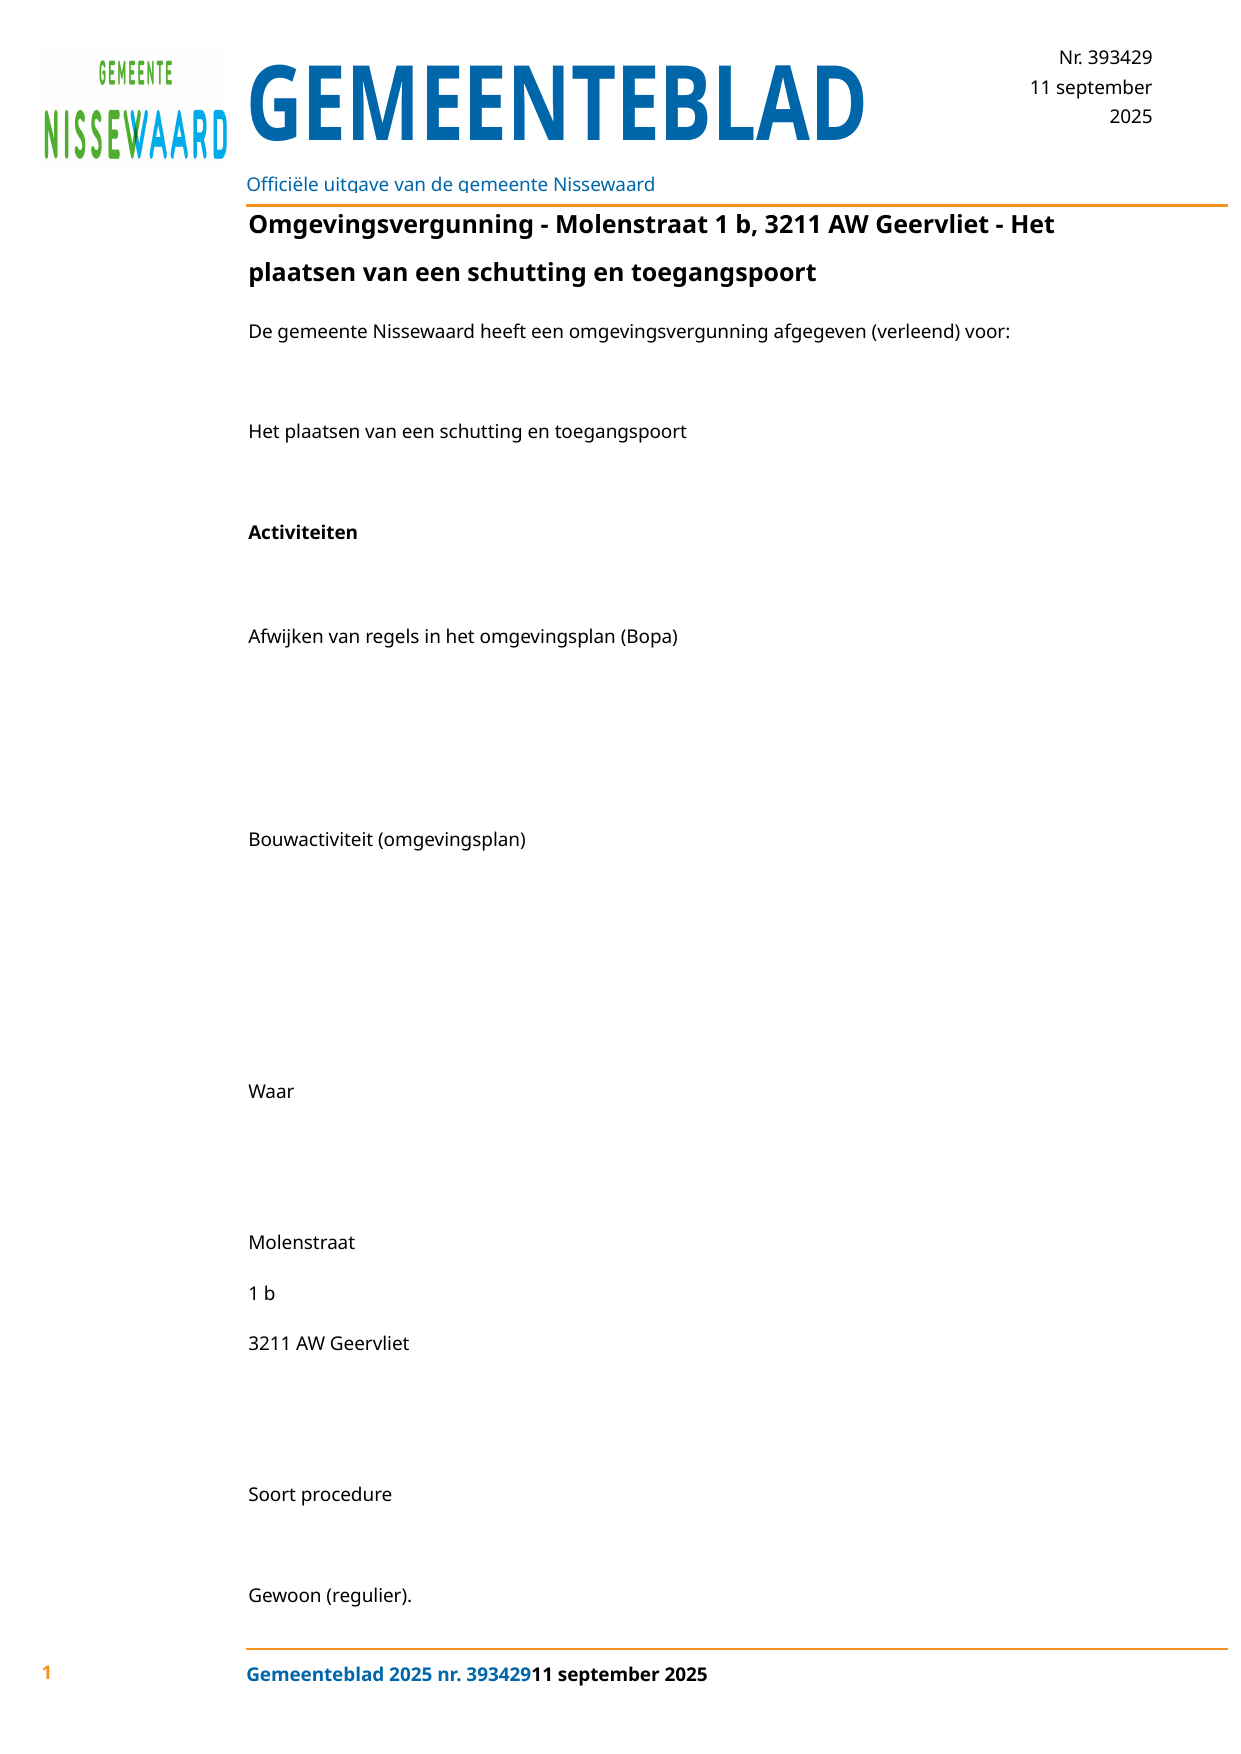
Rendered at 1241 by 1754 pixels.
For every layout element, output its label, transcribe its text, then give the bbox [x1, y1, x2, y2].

text Waar [248, 1078, 1152, 1104]
text Omgevingsvergunning - Molenstraat 1 b, 3211 AW Geervliet - Het plaatsen van een schutting en toegangspoort [248, 207, 1152, 288]
text Bouwactiviteit (omgevingsplan) [248, 826, 1152, 852]
text 1 b [248, 1280, 1152, 1306]
text Afwijken van regels in het omgevingsplan (Bopa)﻿ [248, 620, 1152, 649]
text Gewoon (regulier). [248, 1582, 1152, 1608]
text 3211 AW Geervliet [248, 1330, 1152, 1356]
text Het plaatsen van een schutting en toegangspoort [248, 419, 1152, 444]
text Molenstraat [248, 1229, 1152, 1255]
picture [41, 47, 231, 172]
text Soort procedure [248, 1481, 1152, 1507]
text De gemeente Nissewaard heeft een omgevingsvergunning afgegeven (verleend) voor: [248, 318, 1152, 344]
text Activiteiten [248, 519, 1152, 545]
